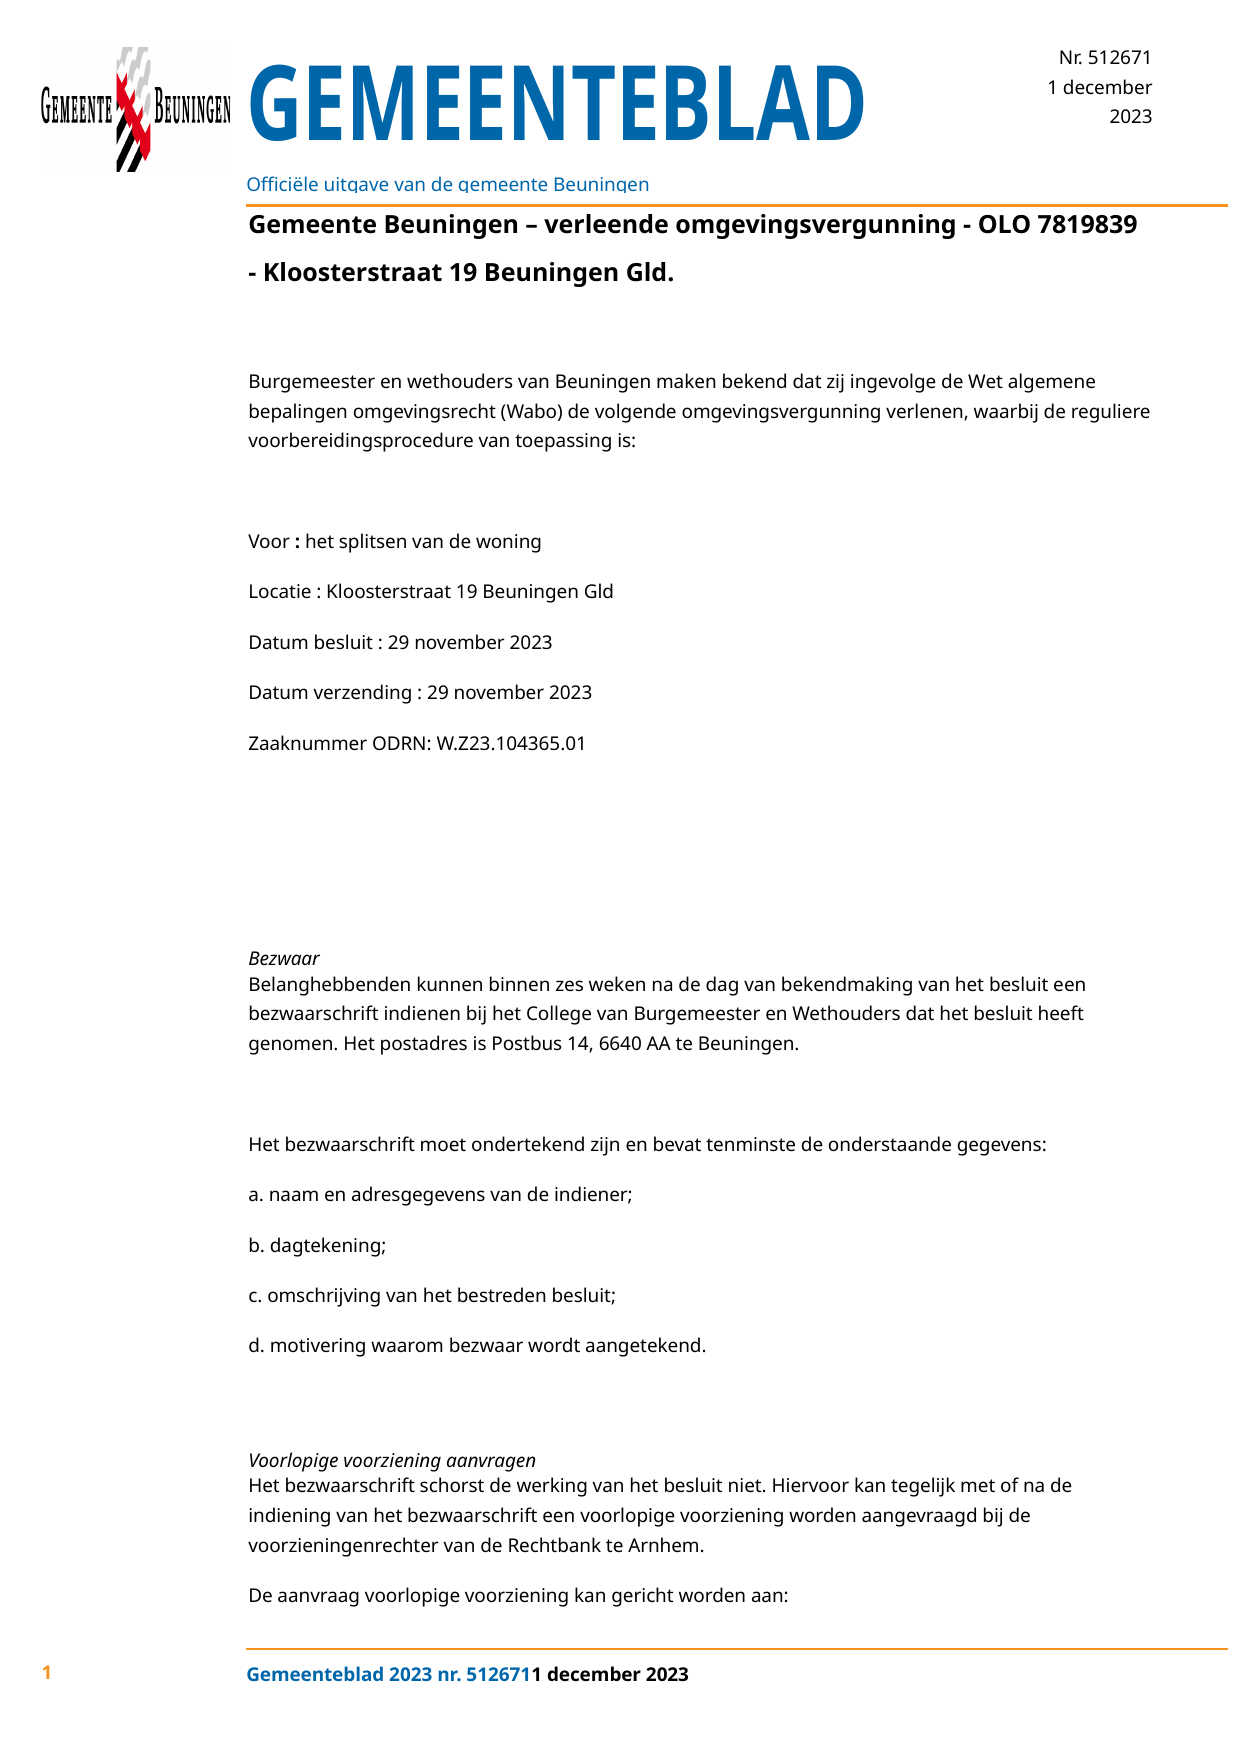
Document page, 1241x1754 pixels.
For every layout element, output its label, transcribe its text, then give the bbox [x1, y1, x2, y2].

text c. omschrijving van het bestreden besluit; [248, 1282, 1152, 1308]
text Het bezwaarschrift moet ondertekend zijn en bevat tenminste de onderstaande gegevens: [248, 1131, 1152, 1157]
text De aanvraag voorlopige voorziening kan gericht worden aan: [248, 1582, 1152, 1608]
text Datum verzending : 29 november 2023 [248, 679, 1152, 705]
text Voor : het splitsen van de woning [248, 528, 1152, 554]
picture [41, 47, 231, 172]
text Datum besluit : 29 november 2023 [248, 629, 1152, 655]
text Bezwaar [248, 945, 1152, 971]
text d. motivering waarom bezwaar wordt aangetekend. [248, 1333, 1152, 1358]
text Burgemeester en wethouders van Beuningen maken bekend dat zij ingevolge de Wet algemene bepalingen omgevingsrecht (Wabo) de volgende omgevingsvergunning verlenen, waarbij de reguliere voorbereidingsprocedure van toepassing is: [248, 368, 1152, 453]
text Voorlopige voorziening aanvragen [248, 1447, 1152, 1473]
text a. naam en adresgegevens van de indiener; [248, 1181, 1152, 1207]
text b. dagtekening; [248, 1232, 1152, 1257]
text Het bezwaarschrift schorst de werking van het besluit niet. Hiervoor kan tegelijk met of na de indiening van het bezwaarschrift een voorlopige voorziening worden aangevraagd bij de voorzieningenrechter van de Rechtbank te Arnhem. [248, 1473, 1152, 1558]
text Belanghebbenden kunnen binnen zes weken na de dag van bekendmaking van het besluit een bezwaarschrift indienen bij het College van Burgemeester en Wethouders dat het besluit heeft genomen. Het postadres is Postbus 14, 6640 AA te Beuningen. [248, 971, 1152, 1056]
text Gemeente Beuningen – verleende omgevingsvergunning - OLO 7819839 - Kloosterstraat 19 Beuningen Gld. [248, 207, 1152, 288]
text Locatie : Kloosterstraat 19 Beuningen Gld [248, 579, 1152, 604]
text Zaaknummer ODRN: W.Z23.104365.01 [248, 730, 1152, 756]
